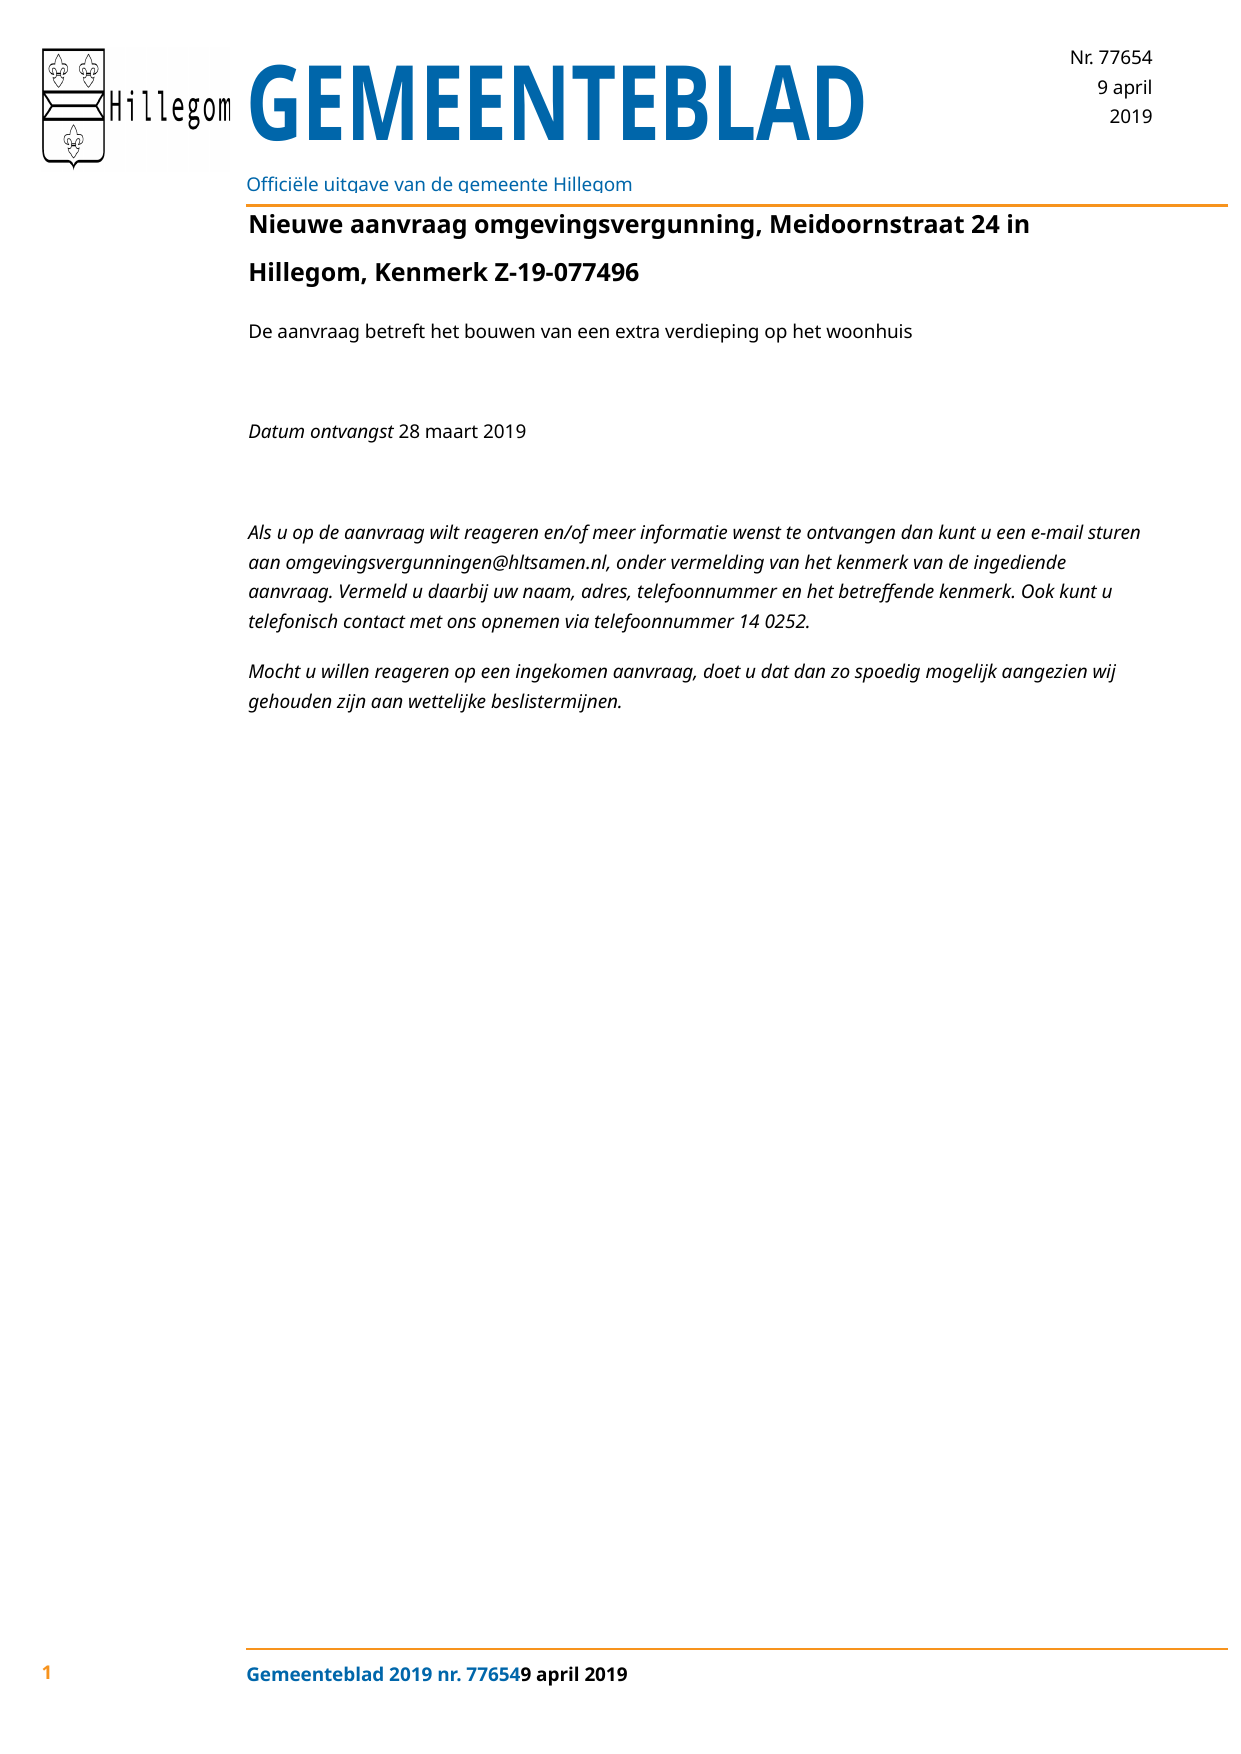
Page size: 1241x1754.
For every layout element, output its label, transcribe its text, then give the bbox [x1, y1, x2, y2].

text Datum ontvangst 28 maart 2019 [248, 419, 1152, 444]
text De aanvraag betreft het bouwen van een extra verdieping op het woonhuis [248, 318, 1152, 344]
picture [41, 47, 231, 172]
text Nieuwe aanvraag omgevingsvergunning, Meidoornstraat 24 in Hillegom, Kenmerk Z-19-077496 [248, 207, 1152, 288]
text Als u op de aanvraag wilt reageren en/of meer informatie wenst te ontvangen dan kunt u een e-mail sturen aan omgevingsvergunningen@hltsamen.nl, onder vermelding van het kenmerk van de ingediende aanvraag. Vermeld u daarbij uw naam, adres, telefoonnummer en het betreffende kenmerk. Ook kunt u telefonisch contact met ons opnemen via telefoonnummer 14 0252. [248, 519, 1152, 634]
text Mocht u willen reageren op een ingekomen aanvraag, doet u dat dan zo spoedig mogelijk aangezien wij gehouden zijn aan wettelijke beslistermijnen. [248, 659, 1152, 714]
